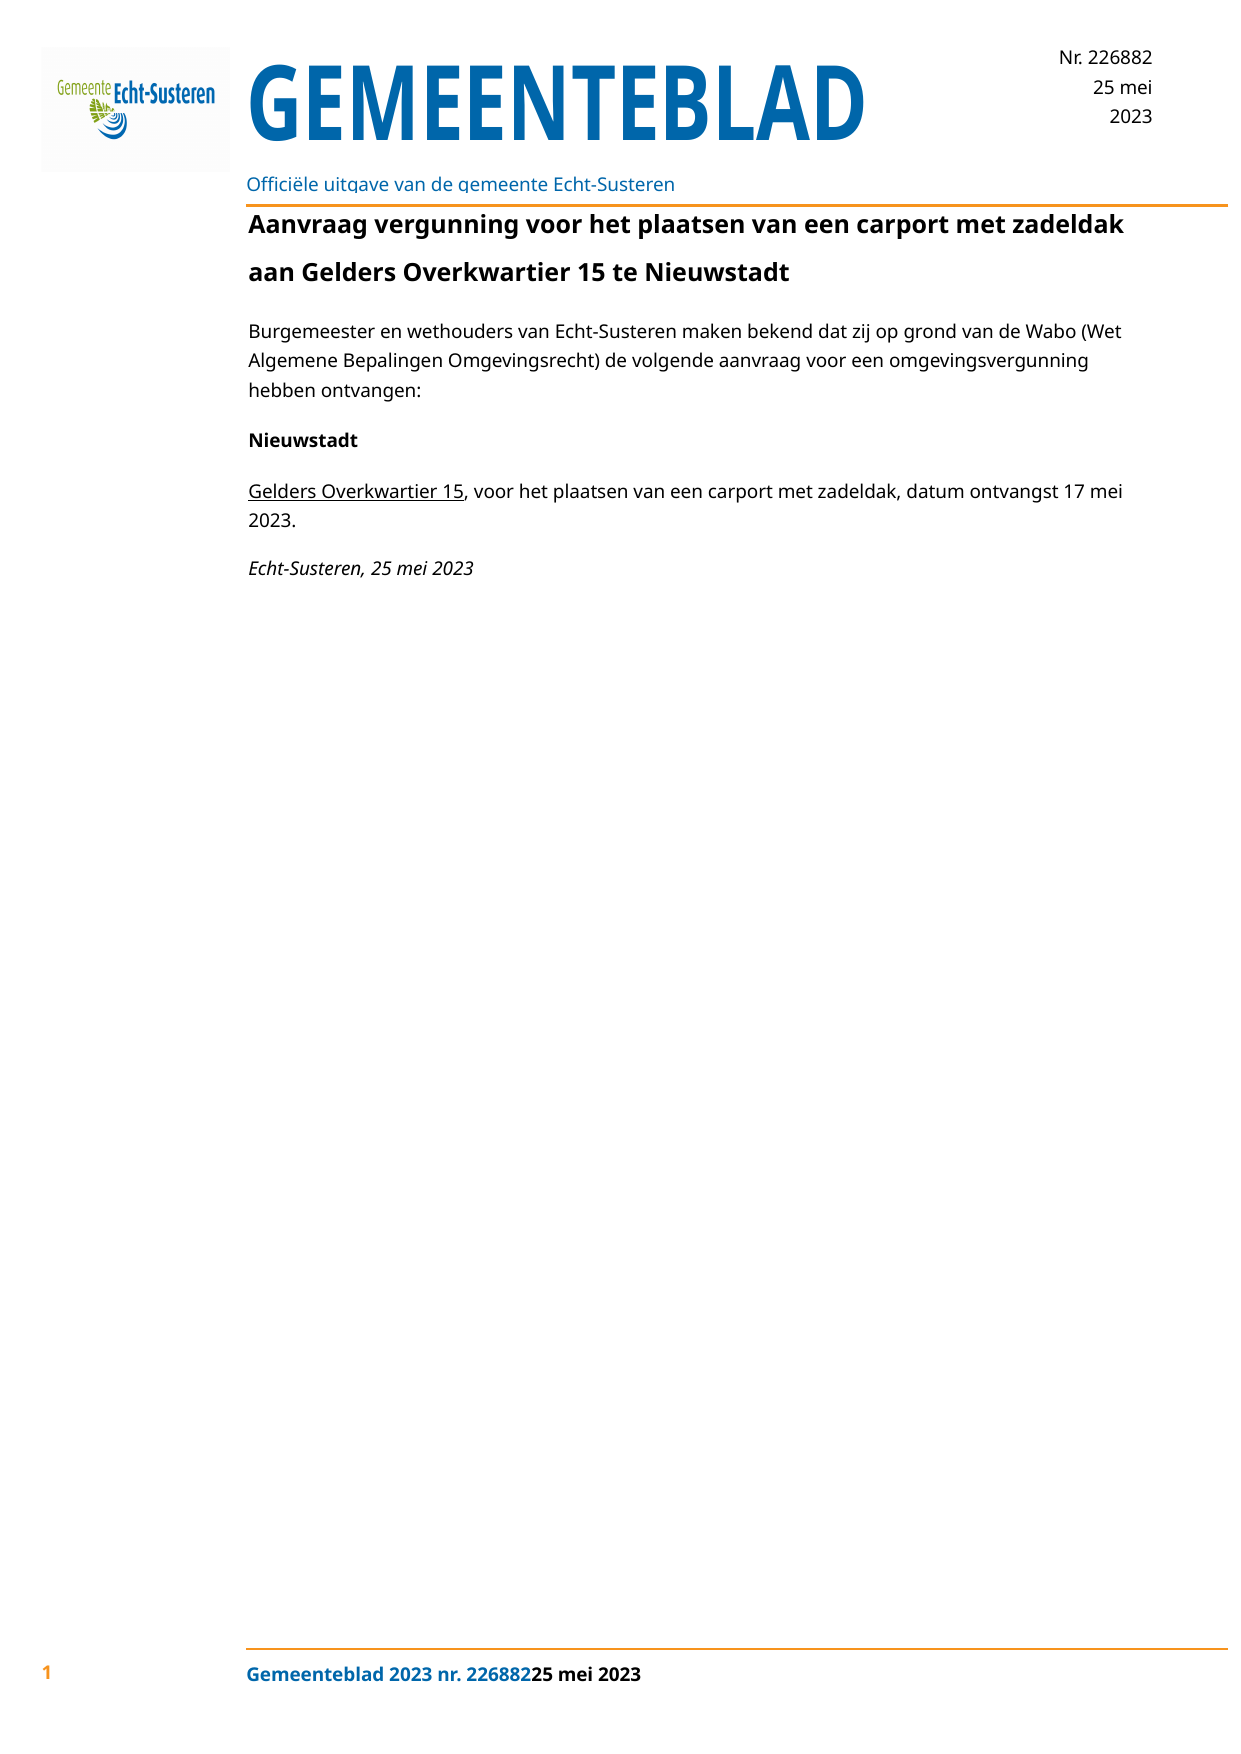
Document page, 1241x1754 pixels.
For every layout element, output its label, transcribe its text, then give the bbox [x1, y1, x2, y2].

picture [41, 47, 231, 172]
text Aanvraag vergunning voor het plaatsen van een carport met zadeldak aan Gelders Overkwartier 15 te Nieuwstadt [248, 207, 1152, 288]
text Nieuwstadt [248, 427, 1152, 453]
text Gelders Overkwartier 15, voor het plaatsen van een carport met zadeldak, datum ontvangst 17 mei 2023. [248, 478, 1152, 533]
text Burgemeester en wethouders van Echt-Susteren maken bekend dat zij op grond van de Wabo (Wet Algemene Bepalingen Omgevingsrecht) de volgende aanvraag voor een omgevingsvergunning hebben ontvangen: [248, 318, 1152, 403]
text Echt-Susteren, 25 mei 2023 [248, 555, 1152, 581]
